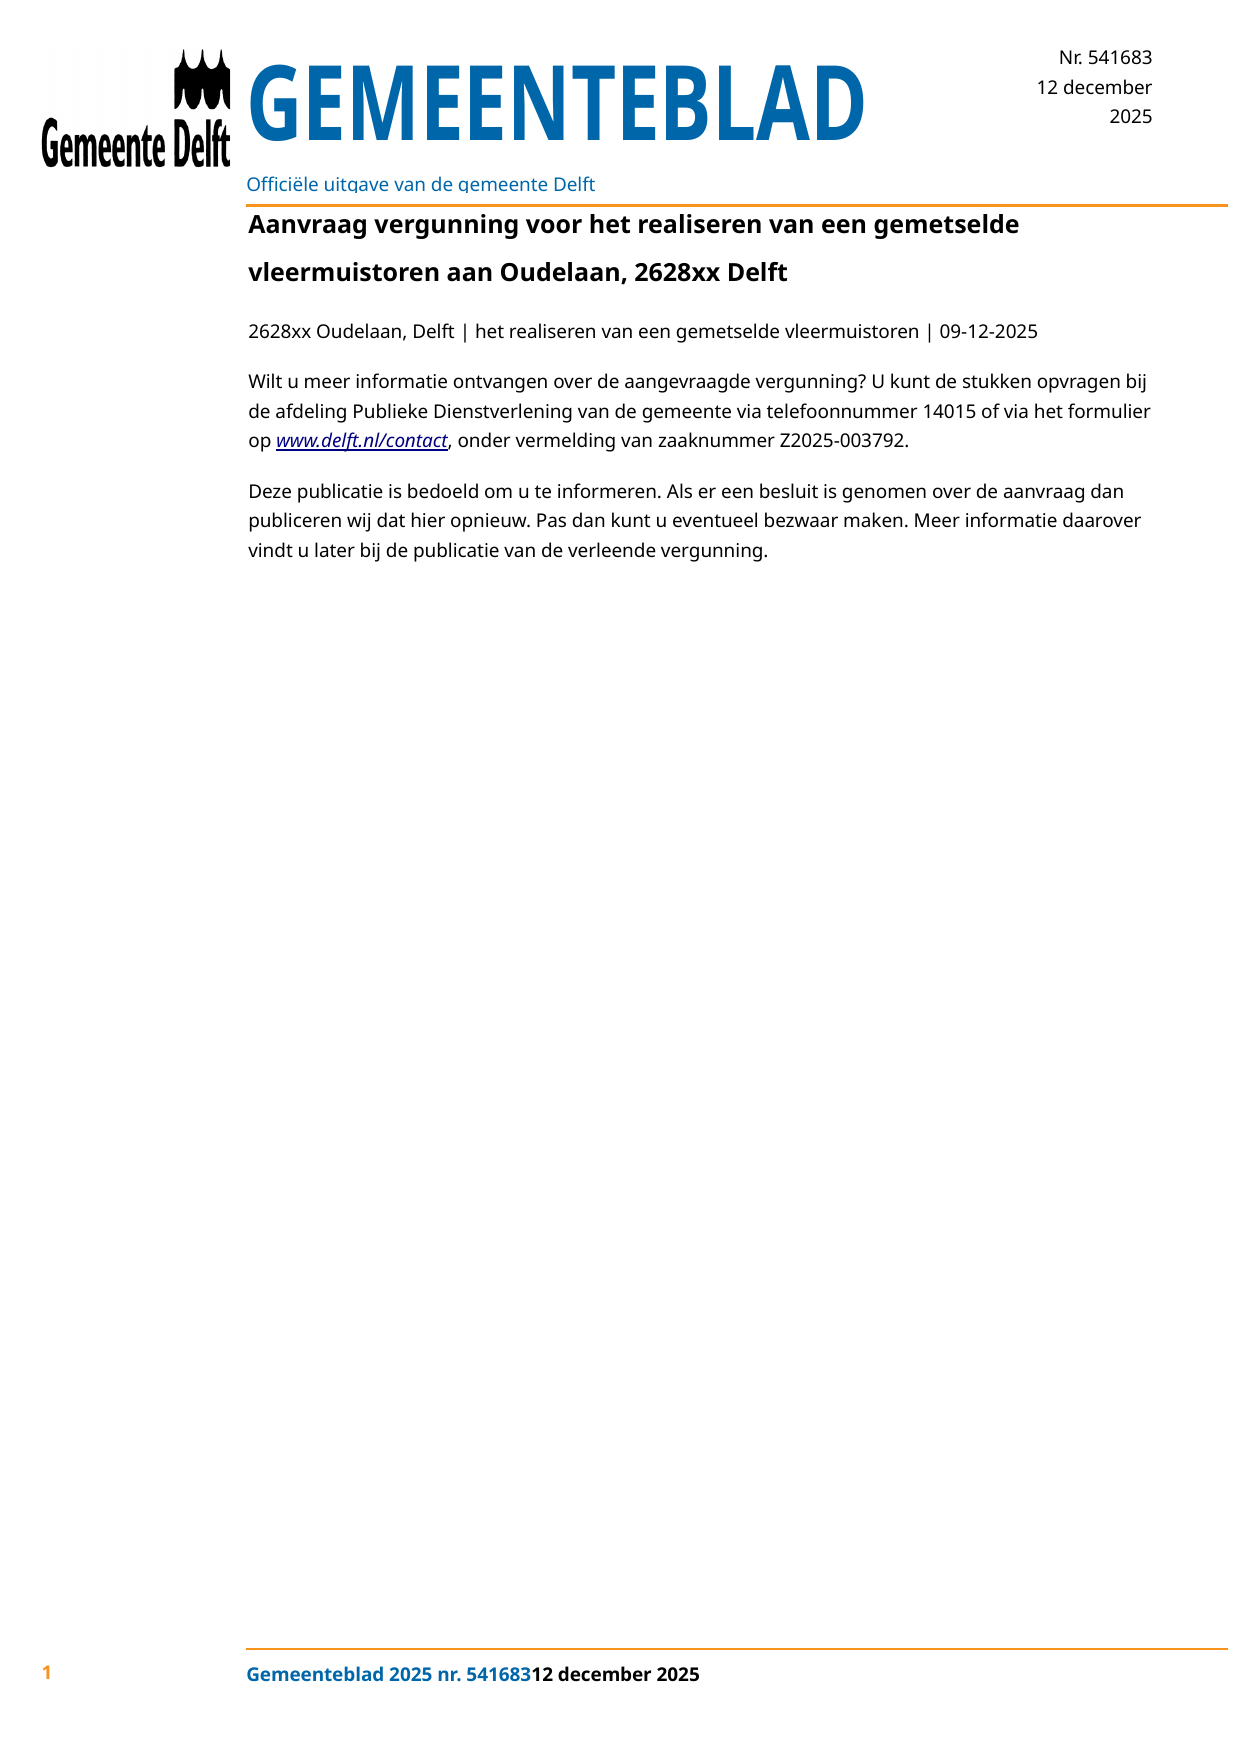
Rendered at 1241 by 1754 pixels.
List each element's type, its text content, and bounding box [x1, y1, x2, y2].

picture [41, 47, 231, 172]
text Deze publicatie is bedoeld om u te informeren. Als er een besluit is genomen over de aanvraag dan publiceren wij dat hier opnieuw. Pas dan kunt u eventueel bezwaar maken. Meer informatie daarover vindt u later bij de publicatie van de verleende vergunning. [248, 478, 1152, 563]
text Wilt u meer informatie ontvangen over de aangevraagde vergunning? U kunt de stukken opvragen bij de afdeling Publieke Dienstverlening van de gemeente via telefoonnummer 14015 of via het formulier op www.delft.nl/contact, onder vermelding van zaaknummer Z2025-003792. [248, 368, 1152, 453]
text Aanvraag vergunning voor het realiseren van een gemetselde vleermuistoren aan Oudelaan, 2628xx Delft [248, 207, 1152, 288]
text 2628xx Oudelaan, Delft | het realiseren van een gemetselde vleermuistoren | 09-12-2025 [248, 318, 1152, 344]
